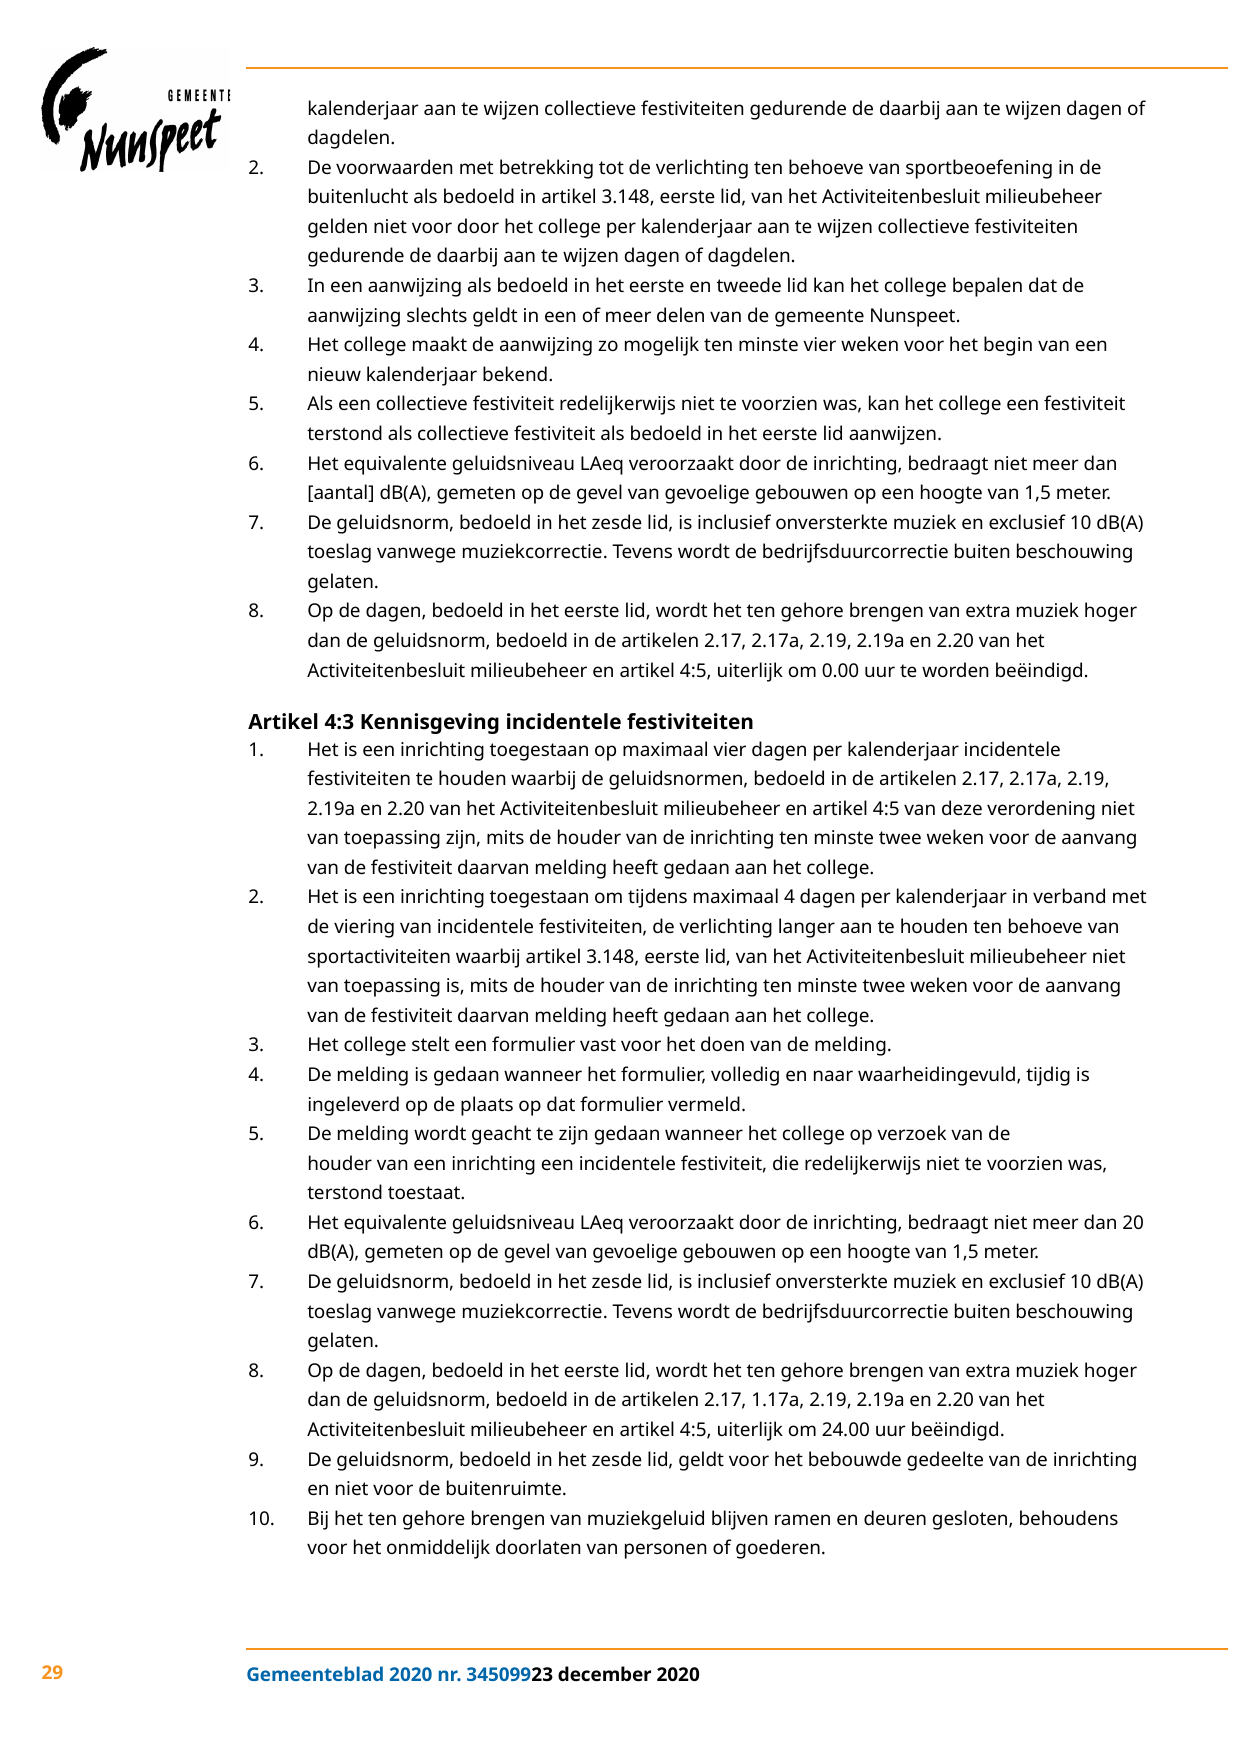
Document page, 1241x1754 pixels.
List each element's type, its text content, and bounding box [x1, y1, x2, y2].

list De geluidsnorm, bedoeld in het zesde lid, geldt voor het bebouwde gedeelte van de inrichting en niet voor de buitenruimte. [248, 1446, 1152, 1501]
list houder van een inrichting een incidentele festiviteit, die redelijkerwijs niet te voorzien was, terstond toestaat. [248, 1150, 1152, 1205]
list kalenderjaar aan te wijzen collectieve festiviteiten gedurende de daarbij aan te wijzen dagen of dagdelen. [248, 95, 1152, 150]
list De geluidsnorm, bedoeld in het zesde lid, is inclusief onversterkte muziek en exclusief 10 dB(A) toeslag vanwege muziekcorrectie. Tevens wordt de bedrijfsduurcorrectie buiten beschouwing gelaten. [248, 509, 1152, 594]
list nieuw kalenderjaar bekend. [248, 361, 1152, 387]
text Artikel 4:3 Kennisgeving incidentele festiviteiten [248, 707, 1152, 736]
list Bij het ten gehore brengen van muziekgeluid blijven ramen en deuren gesloten, behoudens voor het onmiddelijk doorlaten van personen of goederen. [248, 1505, 1152, 1560]
list Het is een inrichting toegestaan op maximaal vier dagen per kalenderjaar incidentele festiviteiten te houden waarbij de geluidsnormen, bedoeld in de artikelen 2.17, 2.17a, 2.19, 2.19a en 2.20 van het Activiteitenbesluit milieubeheer en artikel 4:5 van deze verordening niet van toepassing zijn, mits de houder van de inrichting ten minste twee weken voor de aanvang van de festiviteit daarvan melding heeft gedaan aan het college. [248, 736, 1152, 880]
list Op de dagen, bedoeld in het eerste lid, wordt het ten gehore brengen van extra muziek hoger dan de geluidsnorm, bedoeld in de artikelen 2.17, 2.17a, 2.19, 2.19a en 2.20 van het Activiteitenbesluit milieubeheer en artikel 4:5, uiterlijk om 0.00 uur te worden beëindigd. [248, 598, 1152, 683]
list buitenlucht als bedoeld in artikel 3.148, eerste lid, van het Activiteitenbesluit milieubeheer gelden niet voor door het college per kalenderjaar aan te wijzen collectieve festiviteiten gedurende de daarbij aan te wijzen dagen of dagdelen. [248, 183, 1152, 268]
list Het college stelt een formulier vast voor het doen van de melding. [248, 1032, 1152, 1057]
list Als een collectieve festiviteit redelijkerwijs niet te voorzien was, kan het college een festiviteit terstond als collectieve festiviteit als bedoeld in het eerste lid aanwijzen. [248, 391, 1152, 446]
picture [41, 47, 231, 172]
list In een aanwijzing als bedoeld in het eerste en tweede lid kan het college bepalen dat de aanwijzing slechts geldt in een of meer delen van de gemeente Nunspeet. [248, 272, 1152, 328]
list De melding is gedaan wanneer het formulier, volledig en naar waarheidingevuld, tijdig is ingeleverd op de plaats op dat formulier vermeld. [248, 1061, 1152, 1116]
list Het college maakt de aanwijzing zo mogelijk ten minste vier weken voor het begin van een [248, 331, 1152, 357]
list Het is een inrichting toegestaan om tijdens maximaal 4 dagen per kalenderjaar in verband met de viering van incidentele festiviteiten, de verlichting langer aan te houden ten behoeve van sportactiviteiten waarbij artikel 3.148, eerste lid, van het Activiteitenbesluit milieubeheer niet van toepassing is, mits de houder van de inrichting ten minste twee weken voor de aanvang van de festiviteit daarvan melding heeft gedaan aan het college. [248, 884, 1152, 1028]
list dB(A), gemeten op de gevel van gevoelige gebouwen op een hoogte van 1,5 meter. [248, 1239, 1152, 1264]
list De voorwaarden met betrekking tot de verlichting ten behoeve van sportbeoefening in de [248, 154, 1152, 180]
list De geluidsnorm, bedoeld in het zesde lid, is inclusief onversterkte muziek en exclusief 10 dB(A) toeslag vanwege muziekcorrectie. Tevens wordt de bedrijfsduurcorrectie buiten beschouwing gelaten. [248, 1268, 1152, 1353]
list Het equivalente geluidsniveau LAeq veroorzaakt door de inrichting, bedraagt niet meer dan 20 [248, 1209, 1152, 1235]
list Het equivalente geluidsniveau LAeq veroorzaakt door de inrichting, bedraagt niet meer dan [aantal] dB(A), gemeten op de gevel van gevoelige gebouwen op een hoogte van 1,5 meter. [248, 450, 1152, 505]
list Op de dagen, bedoeld in het eerste lid, wordt het ten gehore brengen van extra muziek hoger dan de geluidsnorm, bedoeld in de artikelen 2.17, 1.17a, 2.19, 2.19a en 2.20 van het Activiteitenbesluit milieubeheer en artikel 4:5, uiterlijk om 24.00 uur beëindigd. [248, 1357, 1152, 1442]
list De melding wordt geacht te zijn gedaan wanneer het college op verzoek van de [248, 1120, 1152, 1146]
